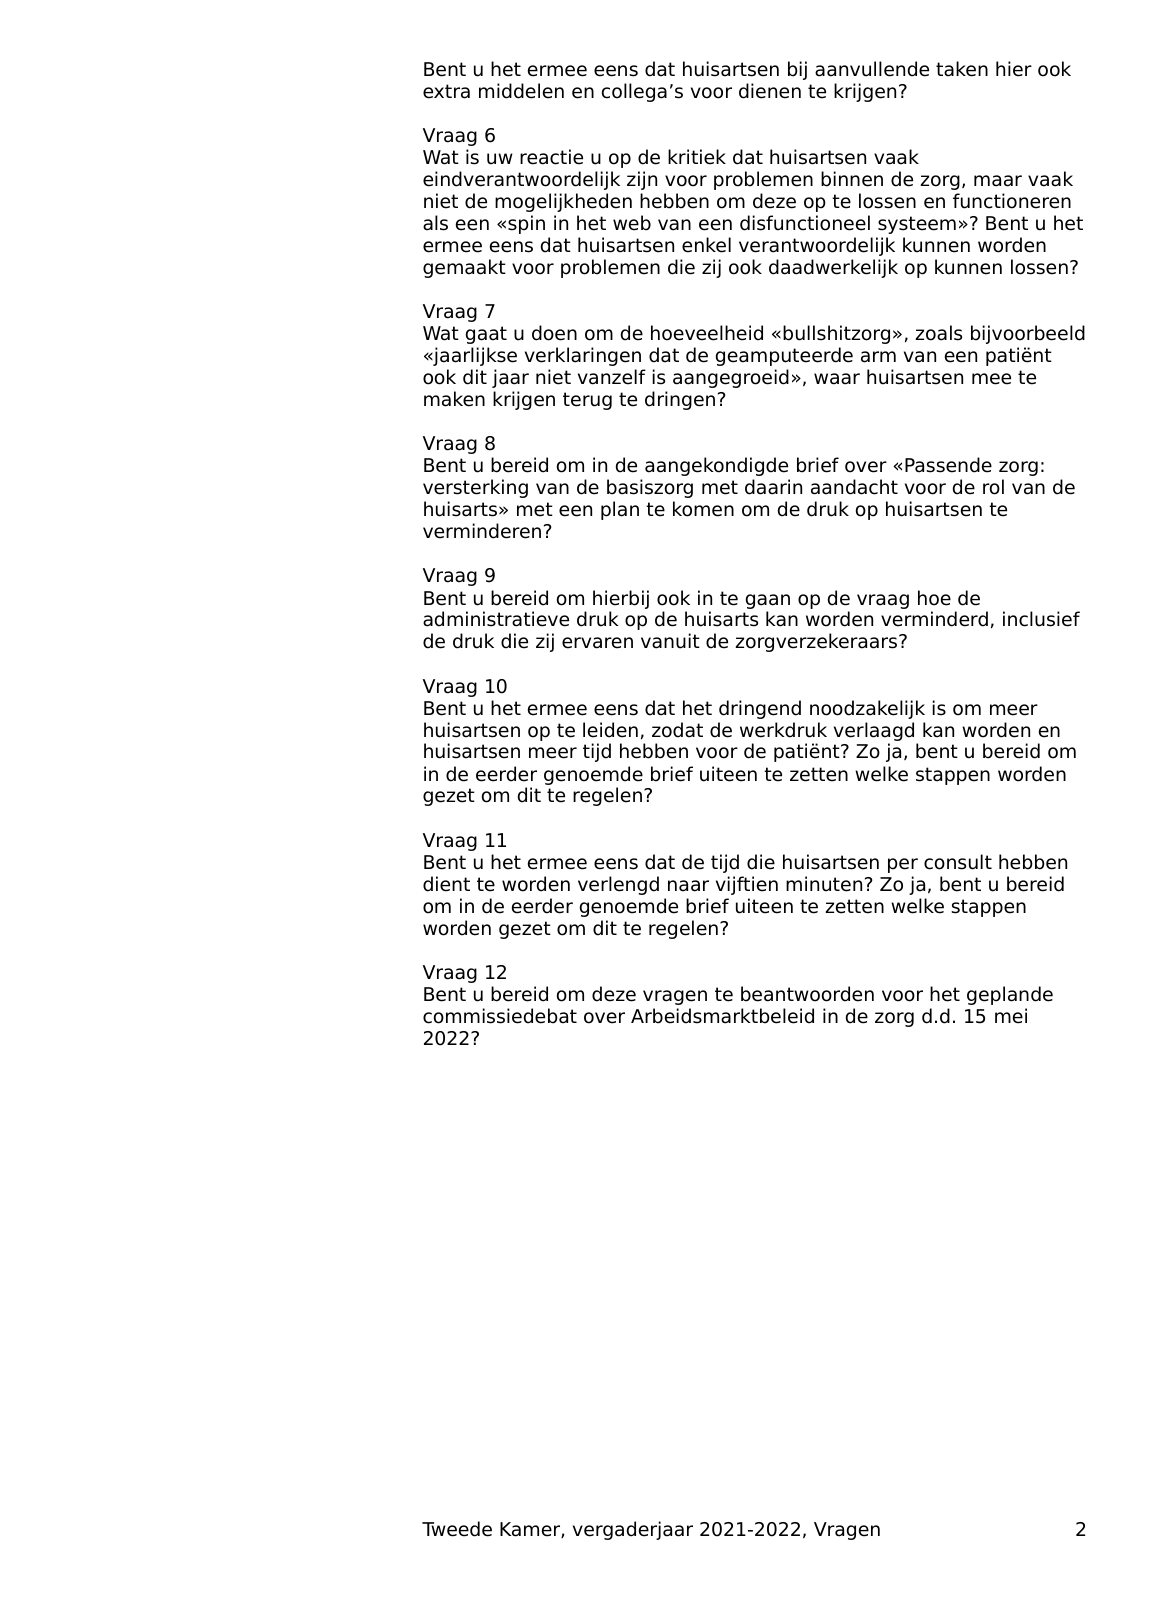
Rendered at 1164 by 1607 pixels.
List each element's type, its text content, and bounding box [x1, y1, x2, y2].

text Vraag 6 [422, 125, 1087, 147]
text Wat gaat u doen om de hoeveelheid «bullshitzorg», zoals bijvoorbeeld «jaarlijkse verklaringen dat de geamputeerde arm van een patiënt ook dit jaar niet vanzelf is aangegroeid», waar huisartsen mee te maken krijgen terug te dringen? [422, 323, 1087, 411]
text Vraag 7 [422, 301, 1087, 323]
text Bent u bereid om hierbij ook in te gaan op de vraag hoe de administratieve druk op de huisarts kan worden verminderd, inclusief de druk die zij ervaren vanuit de zorgverzekeraars? [422, 587, 1087, 653]
text Vraag 11 [422, 829, 1087, 852]
text Vraag 9 [422, 565, 1087, 587]
text Bent u het ermee eens dat huisartsen bij aanvullende taken hier ook extra middelen en collega’s voor dienen te krijgen? [422, 59, 1087, 103]
text Bent u het ermee eens dat de tijd die huisartsen per consult hebben dient te worden verlengd naar vijftien minuten? Zo ja, bent u bereid om in de eerder genoemde brief uiteen te zetten welke stappen worden gezet om dit te regelen? [422, 852, 1087, 939]
text Vraag 10 [422, 676, 1087, 697]
text Vraag 12 [422, 962, 1087, 984]
text Vraag 8 [422, 433, 1087, 455]
text Bent u bereid om deze vragen te beantwoorden voor het geplande commissiedebat over Arbeidsmarktbeleid in de zorg d.d. 15 mei 2022? [422, 984, 1087, 1049]
text Bent u het ermee eens dat het dringend noodzakelijk is om meer huisartsen op te leiden, zodat de werkdruk verlaagd kan worden en huisartsen meer tijd hebben voor de patiënt? Zo ja, bent u bereid om in de eerder genoemde brief uiteen te zetten welke stappen worden gezet om dit te regelen? [422, 697, 1087, 807]
text Bent u bereid om in de aangekondigde brief over «Passende zorg: versterking van de basiszorg met daarin aandacht voor de rol van de huisarts» met een plan te komen om de druk op huisartsen te verminderen? [422, 455, 1087, 543]
text Wat is uw reactie u op de kritiek dat huisartsen vaak eindverantwoordelijk zijn voor problemen binnen de zorg, maar vaak niet de mogelijkheden hebben om deze op te lossen en functioneren als een «spin in het web van een disfunctioneel systeem»? Bent u het ermee eens dat huisartsen enkel verantwoordelijk kunnen worden gemaakt voor problemen die zij ook daadwerkelijk op kunnen lossen? [422, 147, 1087, 279]
